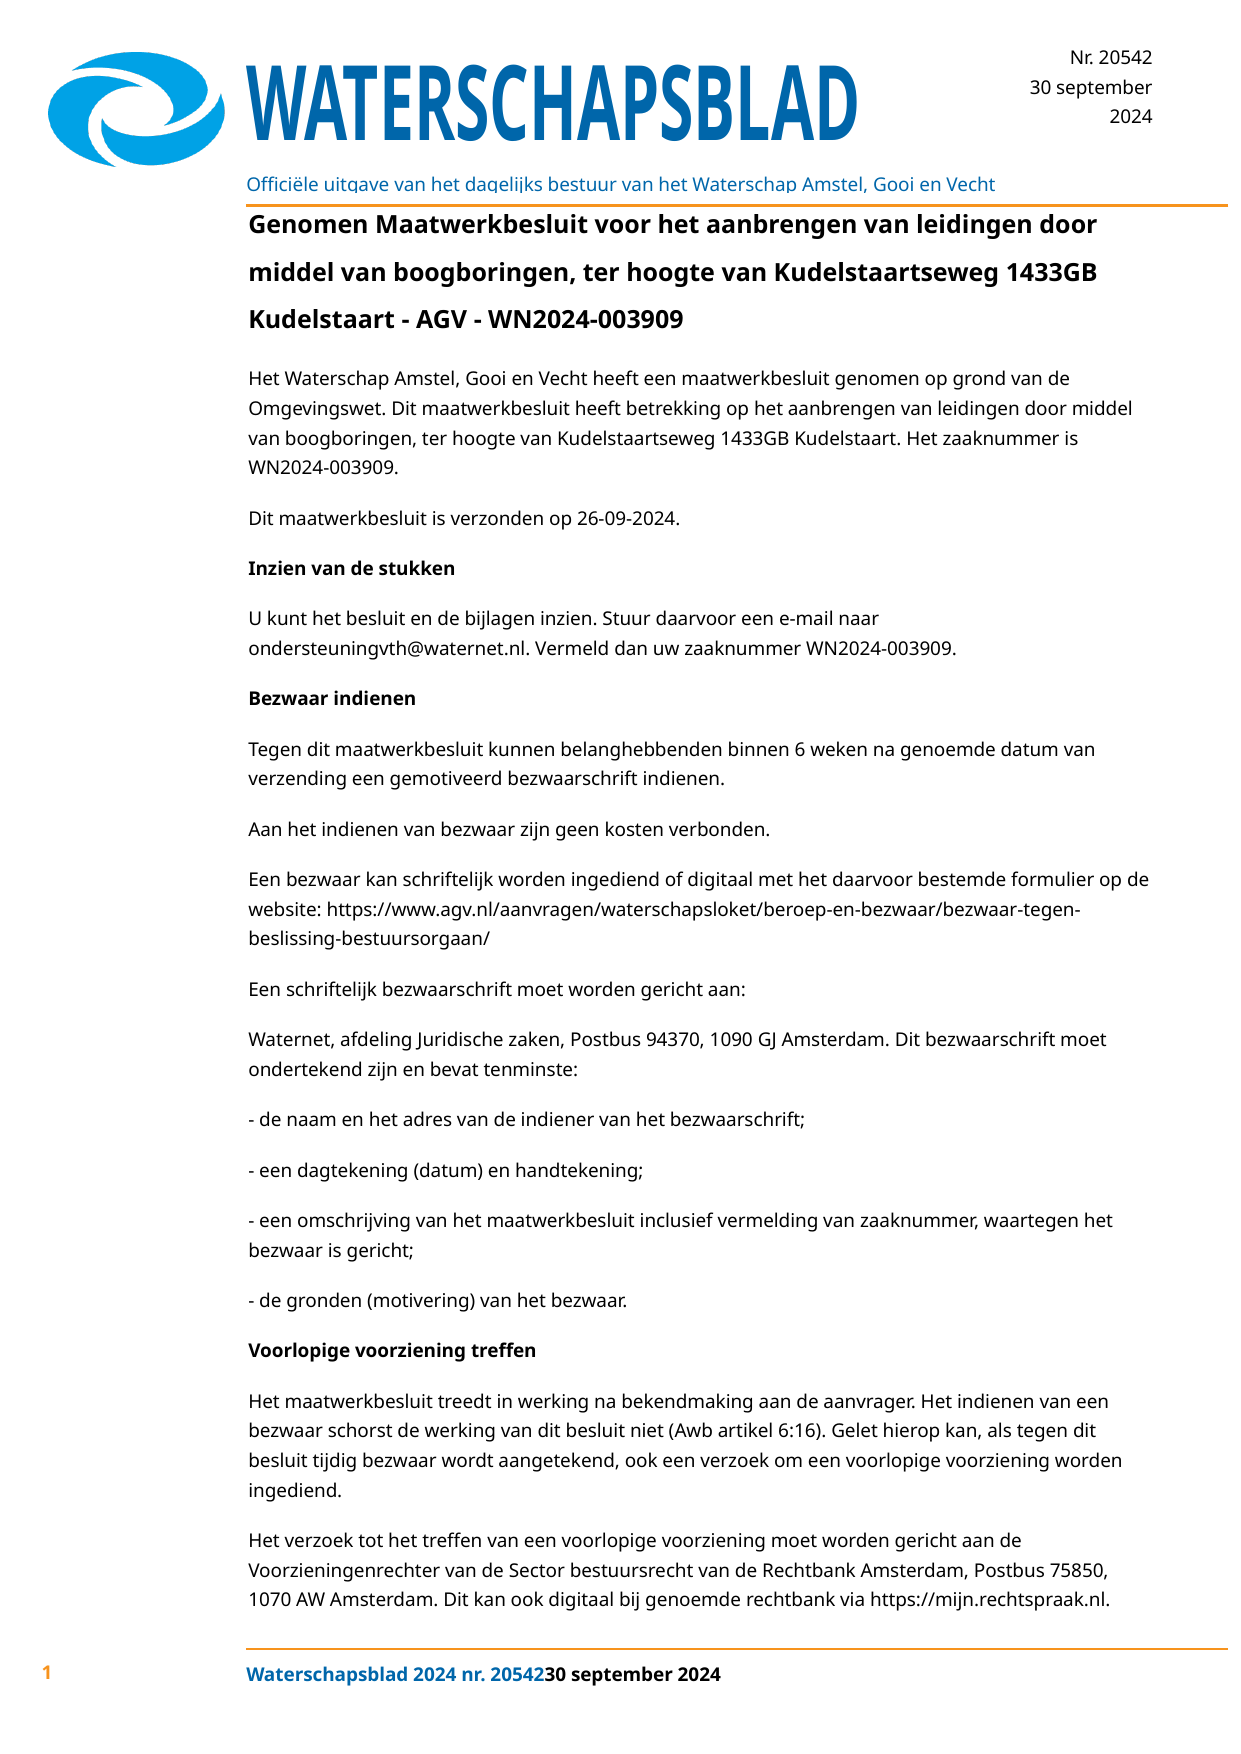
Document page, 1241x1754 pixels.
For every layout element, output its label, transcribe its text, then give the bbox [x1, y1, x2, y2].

picture [41, 47, 231, 172]
text U kunt het besluit en de bijlagen inzien. Stuur daarvoor een e-mail naar ondersteuningvth@waternet.nl. Vermeld dan uw zaaknummer WN2024-003909. [248, 606, 1152, 661]
text Voorlopige voorziening treffen [248, 1338, 1152, 1363]
text - een omschrijving van het maatwerkbesluit inclusief vermelding van zaaknummer, waartegen het bezwaar is gericht; [248, 1207, 1152, 1262]
text Aan het indienen van bezwaar zijn geen kosten verbonden. [248, 816, 1152, 842]
text Het verzoek tot het treffen van een voorlopige voorziening moet worden gericht aan de Voorzieningenrechter van de Sector bestuursrecht van de Rechtbank Amsterdam, Postbus 75850, 1070 AW Amsterdam. Dit kan ook digitaal bij genoemde rechtbank via https://mijn.rechtspraak.nl. [248, 1527, 1152, 1612]
text Een schriftelijk bezwaarschrift moet worden gericht aan: [248, 976, 1152, 1002]
text Waternet, afdeling Juridische zaken, Postbus 94370, 1090 GJ Amsterdam. Dit bezwaarschrift moet ondertekend zijn en bevat tenminste: [248, 1026, 1152, 1082]
text Het maatwerkbesluit treedt in werking na bekendmaking aan de aanvrager. Het indienen van een bezwaar schorst de werking van dit besluit niet (Awb artikel 6:16). Gelet hierop kan, als tegen dit besluit tijdig bezwaar wordt aangetekend, ook een verzoek om een voorlopige voorziening worden ingediend. [248, 1388, 1152, 1502]
text - de gronden (motivering) van het bezwaar. [248, 1287, 1152, 1313]
text Bezwaar indienen [248, 686, 1152, 711]
text Tegen dit maatwerkbesluit kunnen belanghebbenden binnen 6 weken na genoemde datum van verzending een gemotiveerd bezwaarschrift indienen. [248, 736, 1152, 791]
text Het Waterschap Amstel, Gooi en Vecht heeft een maatwerkbesluit genomen op grond van de Omgevingswet. Dit maatwerkbesluit heeft betrekking op het aanbrengen van leidingen door middel van boogboringen, ter hoogte van Kudelstaartseweg 1433GB Kudelstaart. Het zaaknummer is WN2024-003909. [248, 366, 1152, 480]
text Genomen Maatwerkbesluit voor het aanbrengen van leidingen door middel van boogboringen, ter hoogte van Kudelstaartseweg 1433GB Kudelstaart - AGV - WN2024-003909 [248, 207, 1152, 336]
text Een bezwaar kan schriftelijk worden ingediend of digitaal met het daarvoor bestemde formulier op de website: https://www.agv.nl/aanvragen/waterschapsloket/beroep-en-bezwaar/bezwaar-tegen-beslissing-bestuursorgaan/ [248, 866, 1152, 951]
text - een dagtekening (datum) en handtekening; [248, 1157, 1152, 1182]
text Inzien van de stukken [248, 555, 1152, 581]
text Dit maatwerkbesluit is verzonden op 26-09-2024. [248, 505, 1152, 530]
text - de naam en het adres van de indiener van het bezwaarschrift; [248, 1106, 1152, 1132]
